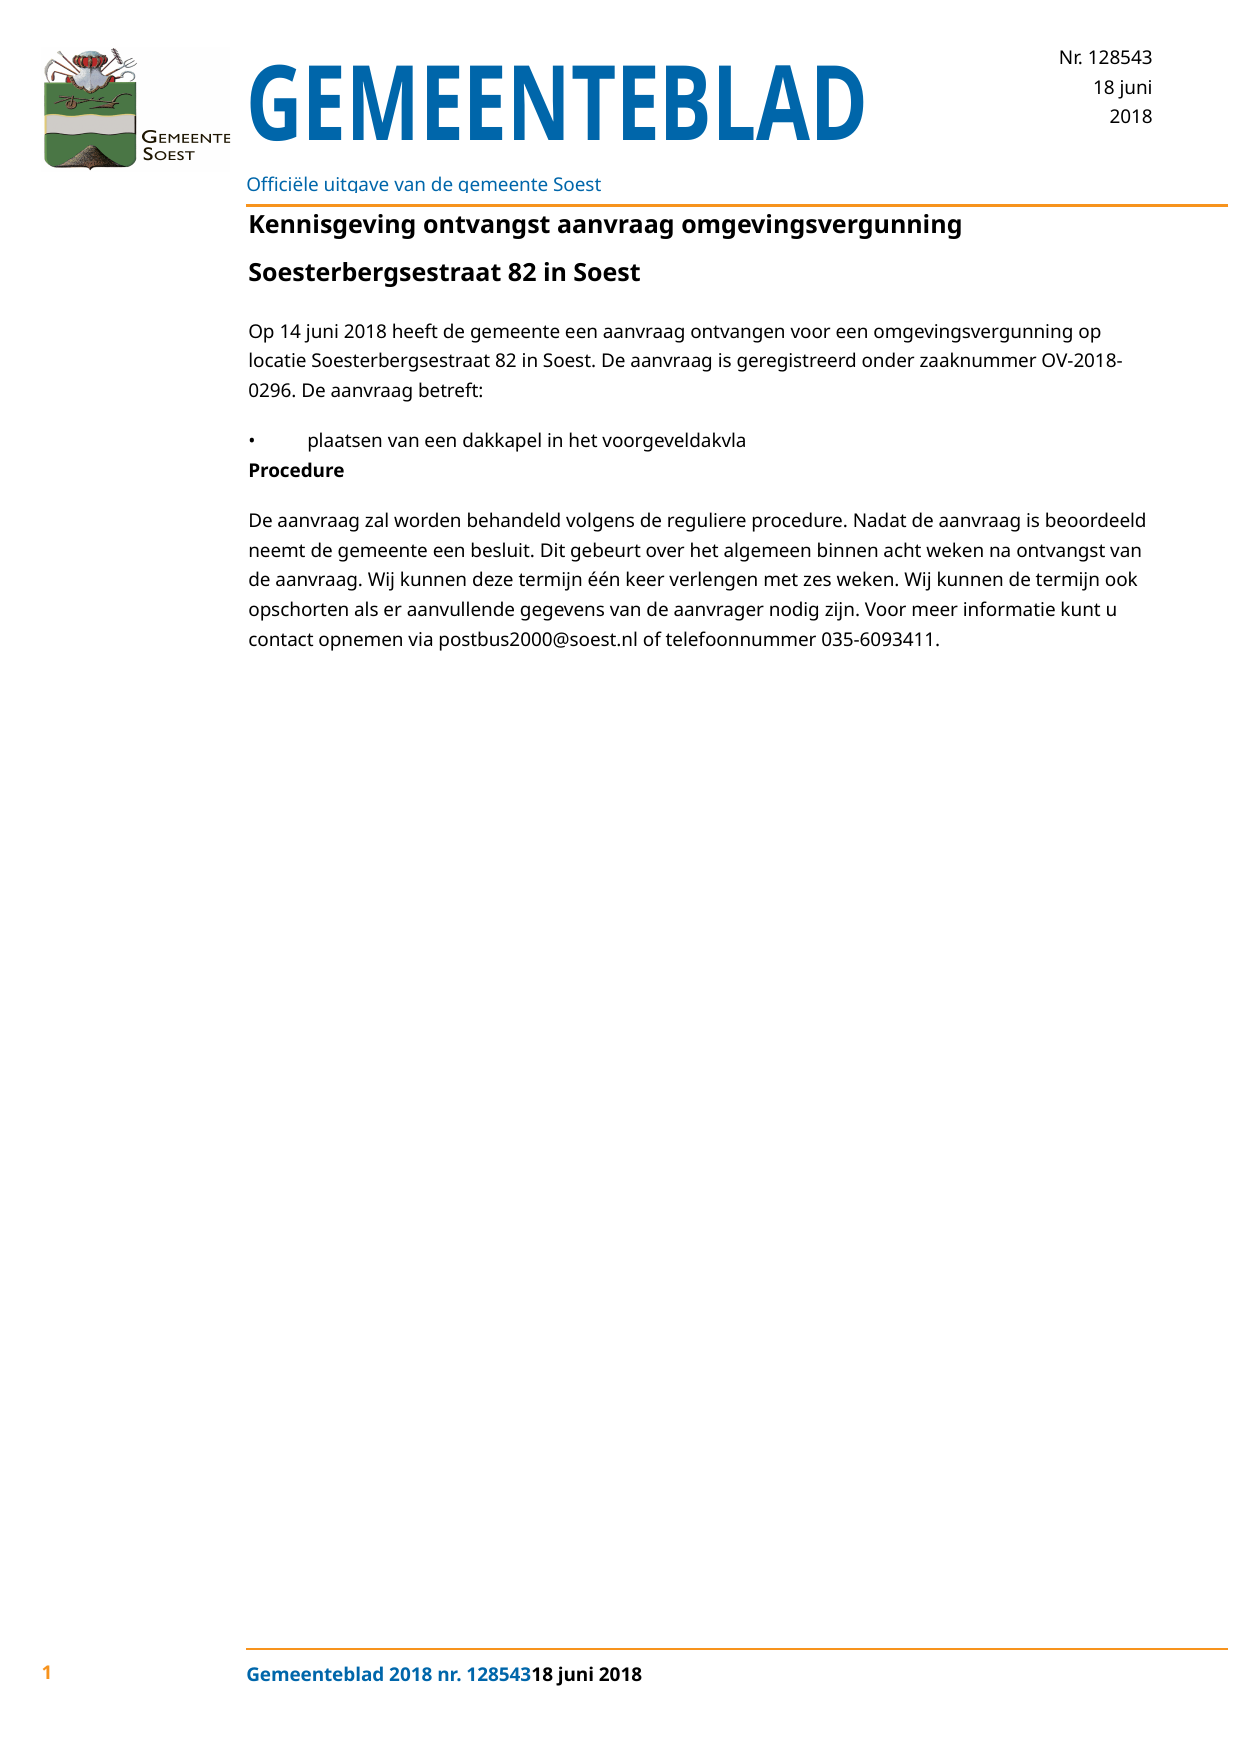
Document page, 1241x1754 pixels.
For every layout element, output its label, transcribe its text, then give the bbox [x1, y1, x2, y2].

text De aanvraag zal worden behandeld volgens de reguliere procedure. Nadat de aanvraag is beoordeeld neemt de gemeente een besluit. Dit gebeurt over het algemeen binnen acht weken na ontvangst van de aanvraag. Wij kunnen deze termijn één keer verlengen met zes weken. Wij kunnen de termijn ook opschorten als er aanvullende gegevens van de aanvrager nodig zijn. Voor meer informatie kunt u contact opnemen via postbus2000@soest.nl of telefoonnummer 035-6093411. [248, 507, 1152, 652]
text Op 14 juni 2018 heeft de gemeente een aanvraag ontvangen voor een omgevingsvergunning op locatie Soesterbergsestraat 82 in Soest. De aanvraag is geregistreerd onder zaaknummer OV-2018-0296. De aanvraag betreft: [248, 318, 1152, 403]
text Procedure [248, 457, 1152, 483]
list plaatsen van een dakkapel in het voorgeveldakvla [248, 427, 1152, 453]
picture [41, 47, 231, 172]
text Kennisgeving ontvangst aanvraag omgevingsvergunning Soesterbergsestraat 82 in Soest [248, 207, 1152, 288]
